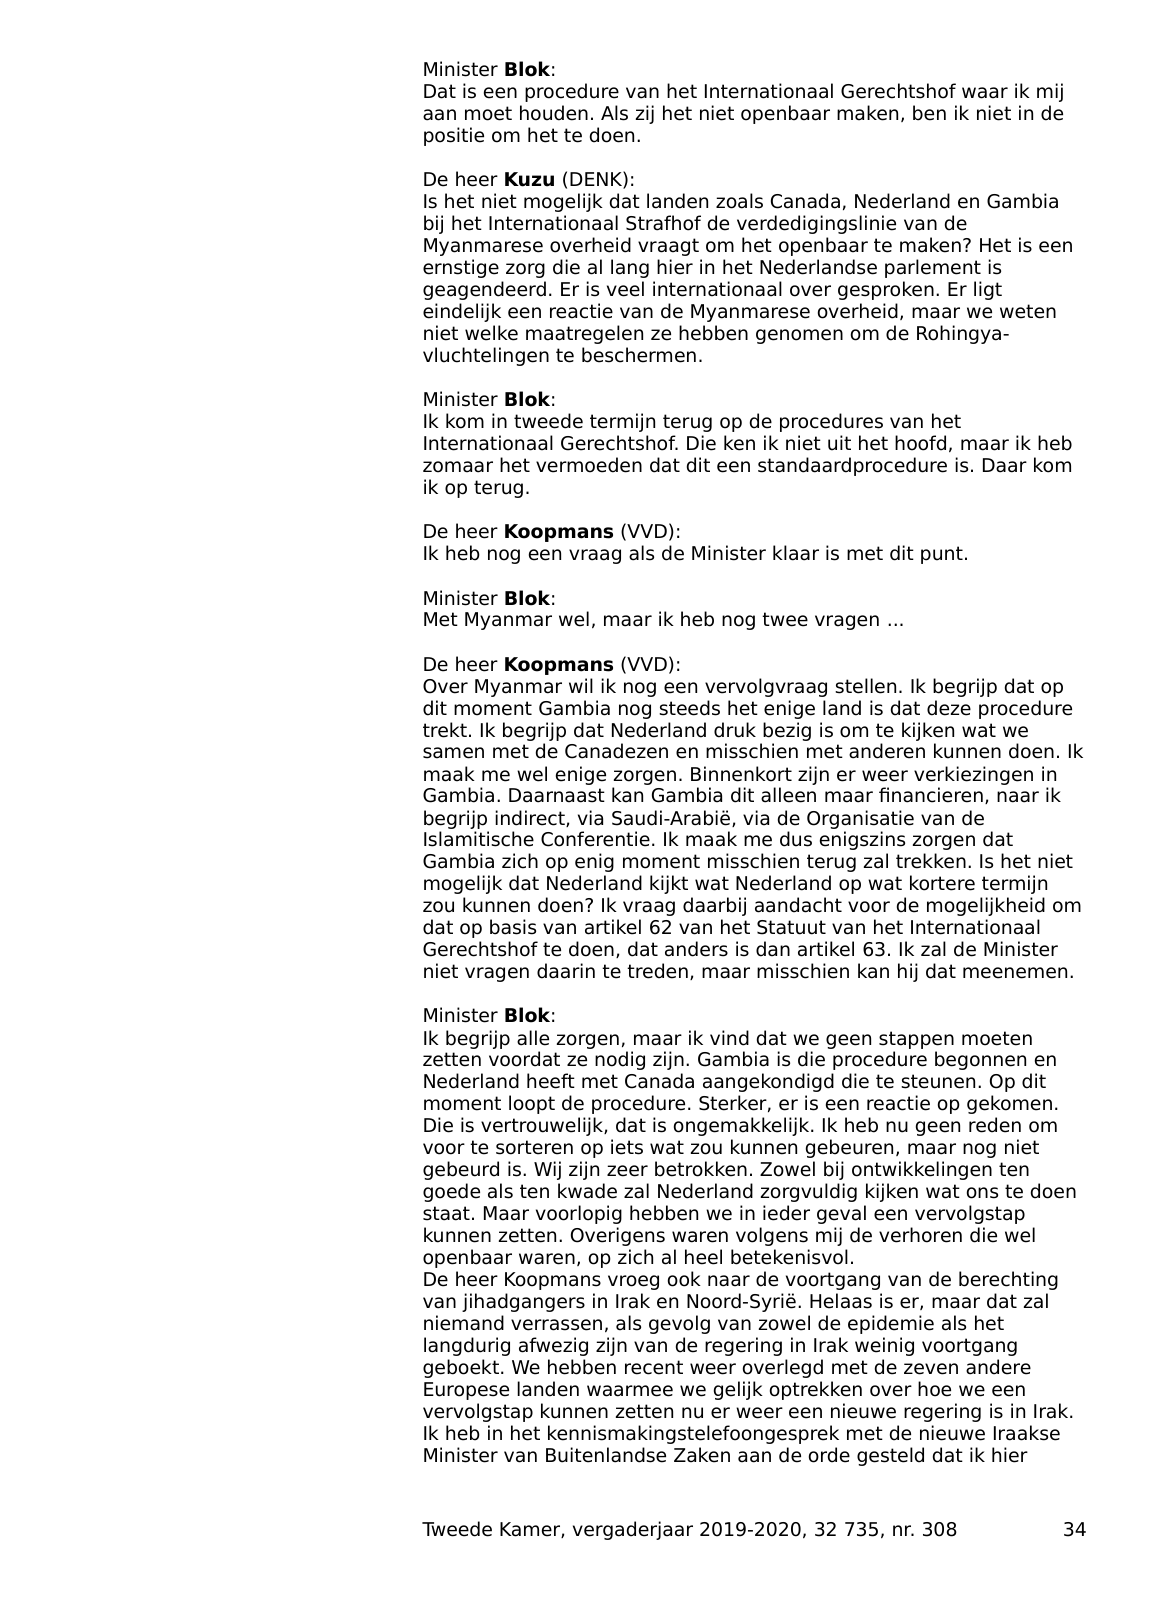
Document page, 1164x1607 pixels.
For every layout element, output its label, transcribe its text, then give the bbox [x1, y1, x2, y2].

text De heer Koopmans vroeg ook naar de voortgang van de berechting van jihadgangers in Irak en Noord-Syrië. Helaas is er, maar dat zal niemand verrassen, als gevolg van zowel de epidemie als het langdurig afwezig zijn van de regering in Irak weinig voortgang geboekt. We hebben recent weer overlegd met de zeven andere Europese landen waarmee we gelijk optrekken over hoe we een vervolgstap kunnen zetten nu er weer een nieuwe regering is in Irak. Ik heb in het kennismakingstelefoongesprek met de nieuwe Iraakse Minister van Buitenlandse Zaken aan de orde gesteld dat ik hier [422, 1269, 1087, 1467]
text De heer Koopmans (VVD): [422, 653, 1087, 676]
text Minister Blok: [422, 59, 1087, 81]
text Minister Blok: [422, 1005, 1087, 1027]
text De heer Kuzu (DENK): [422, 169, 1087, 191]
text Over Myanmar wil ik nog een vervolgvraag stellen. Ik begrijp dat op dit moment Gambia nog steeds het enige land is dat deze procedure trekt. Ik begrijp dat Nederland druk bezig is om te kijken wat we samen met de Canadezen en misschien met anderen kunnen doen. Ik maak me wel enige zorgen. Binnenkort zijn er weer verkiezingen in Gambia. Daarnaast kan Gambia dit alleen maar financieren, naar ik begrijp indirect, via Saudi-Arabië, via de Organisatie van de Islamitische Conferentie. Ik maak me dus enigszins zorgen dat Gambia zich op enig moment misschien terug zal trekken. Is het niet mogelijk dat Nederland kijkt wat Nederland op wat kortere termijn zou kunnen doen? Ik vraag daarbij aandacht voor de mogelijkheid om dat op basis van artikel 62 van het Statuut van het Internationaal Gerechtshof te doen, dat anders is dan artikel 63. Ik zal de Minister niet vragen daarin te treden, maar misschien kan hij dat meenemen. [422, 676, 1087, 983]
text Ik heb nog een vraag als de Minister klaar is met dit punt. [422, 543, 1087, 565]
text Dat is een procedure van het Internationaal Gerechtshof waar ik mij aan moet houden. Als zij het niet openbaar maken, ben ik niet in de positie om het te doen. [422, 81, 1087, 147]
text Ik begrijp alle zorgen, maar ik vind dat we geen stappen moeten zetten voordat ze nodig zijn. Gambia is die procedure begonnen en Nederland heeft met Canada aangekondigd die te steunen. Op dit moment loopt de procedure. Sterker, er is een reactie op gekomen. Die is vertrouwelijk, dat is ongemakkelijk. Ik heb nu geen reden om voor te sorteren op iets wat zou kunnen gebeuren, maar nog niet gebeurd is. Wij zijn zeer betrokken. Zowel bij ontwikkelingen ten goede als ten kwade zal Nederland zorgvuldig kijken wat ons te doen staat. Maar voorlopig hebben we in ieder geval een vervolgstap kunnen zetten. Overigens waren volgens mij de verhoren die wel openbaar waren, op zich al heel betekenisvol. [422, 1027, 1087, 1269]
text Minister Blok: [422, 389, 1087, 411]
text Met Myanmar wel, maar ik heb nog twee vragen ... [422, 609, 1087, 631]
text Is het niet mogelijk dat landen zoals Canada, Nederland en Gambia bij het Internationaal Strafhof de verdedigingslinie van de Myanmarese overheid vraagt om het openbaar te maken? Het is een ernstige zorg die al lang hier in het Nederlandse parlement is geagendeerd. Er is veel internationaal over gesproken. Er ligt eindelijk een reactie van de Myanmarese overheid, maar we weten niet welke maatregelen ze hebben genomen om de Rohingya-vluchtelingen te beschermen. [422, 191, 1087, 367]
text Minister Blok: [422, 587, 1087, 609]
text De heer Koopmans (VVD): [422, 521, 1087, 543]
text Ik kom in tweede termijn terug op de procedures van het Internationaal Gerechtshof. Die ken ik niet uit het hoofd, maar ik heb zomaar het vermoeden dat dit een standaardprocedure is. Daar kom ik op terug. [422, 411, 1087, 499]
